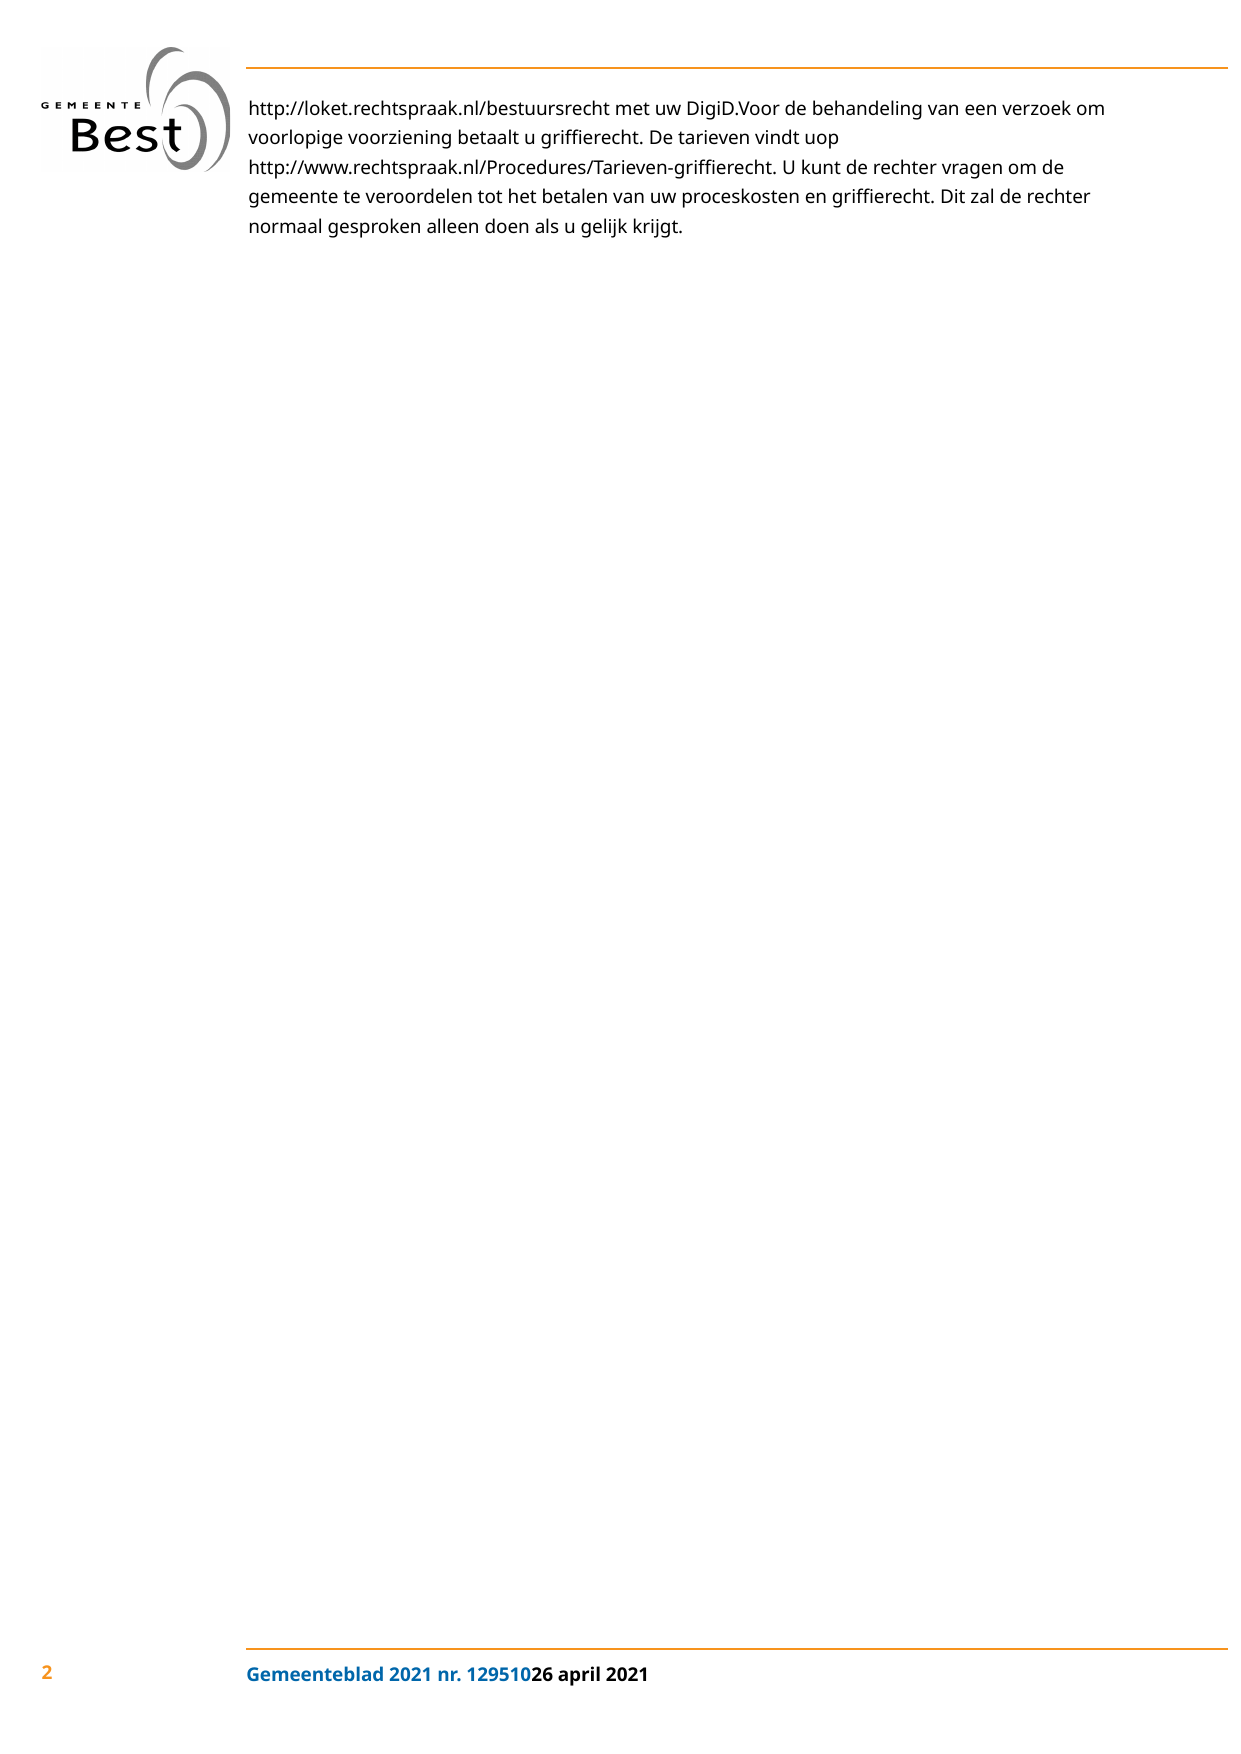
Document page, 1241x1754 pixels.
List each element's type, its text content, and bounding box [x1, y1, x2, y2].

picture [41, 47, 231, 172]
text http://loket.rechtspraak.nl/bestuursrecht met uw DigiD.Voor de behandeling van een verzoek om voorlopige voorziening betaalt u griffierecht. De tarieven vindt uop http://www.rechtspraak.nl/Procedures/Tarieven-griffierecht. U kunt de rechter vragen om de gemeente te veroordelen tot het betalen van uw proceskosten en griffierecht. Dit zal de rechter normaal gesproken alleen doen als u gelijk krijgt. [248, 95, 1152, 239]
